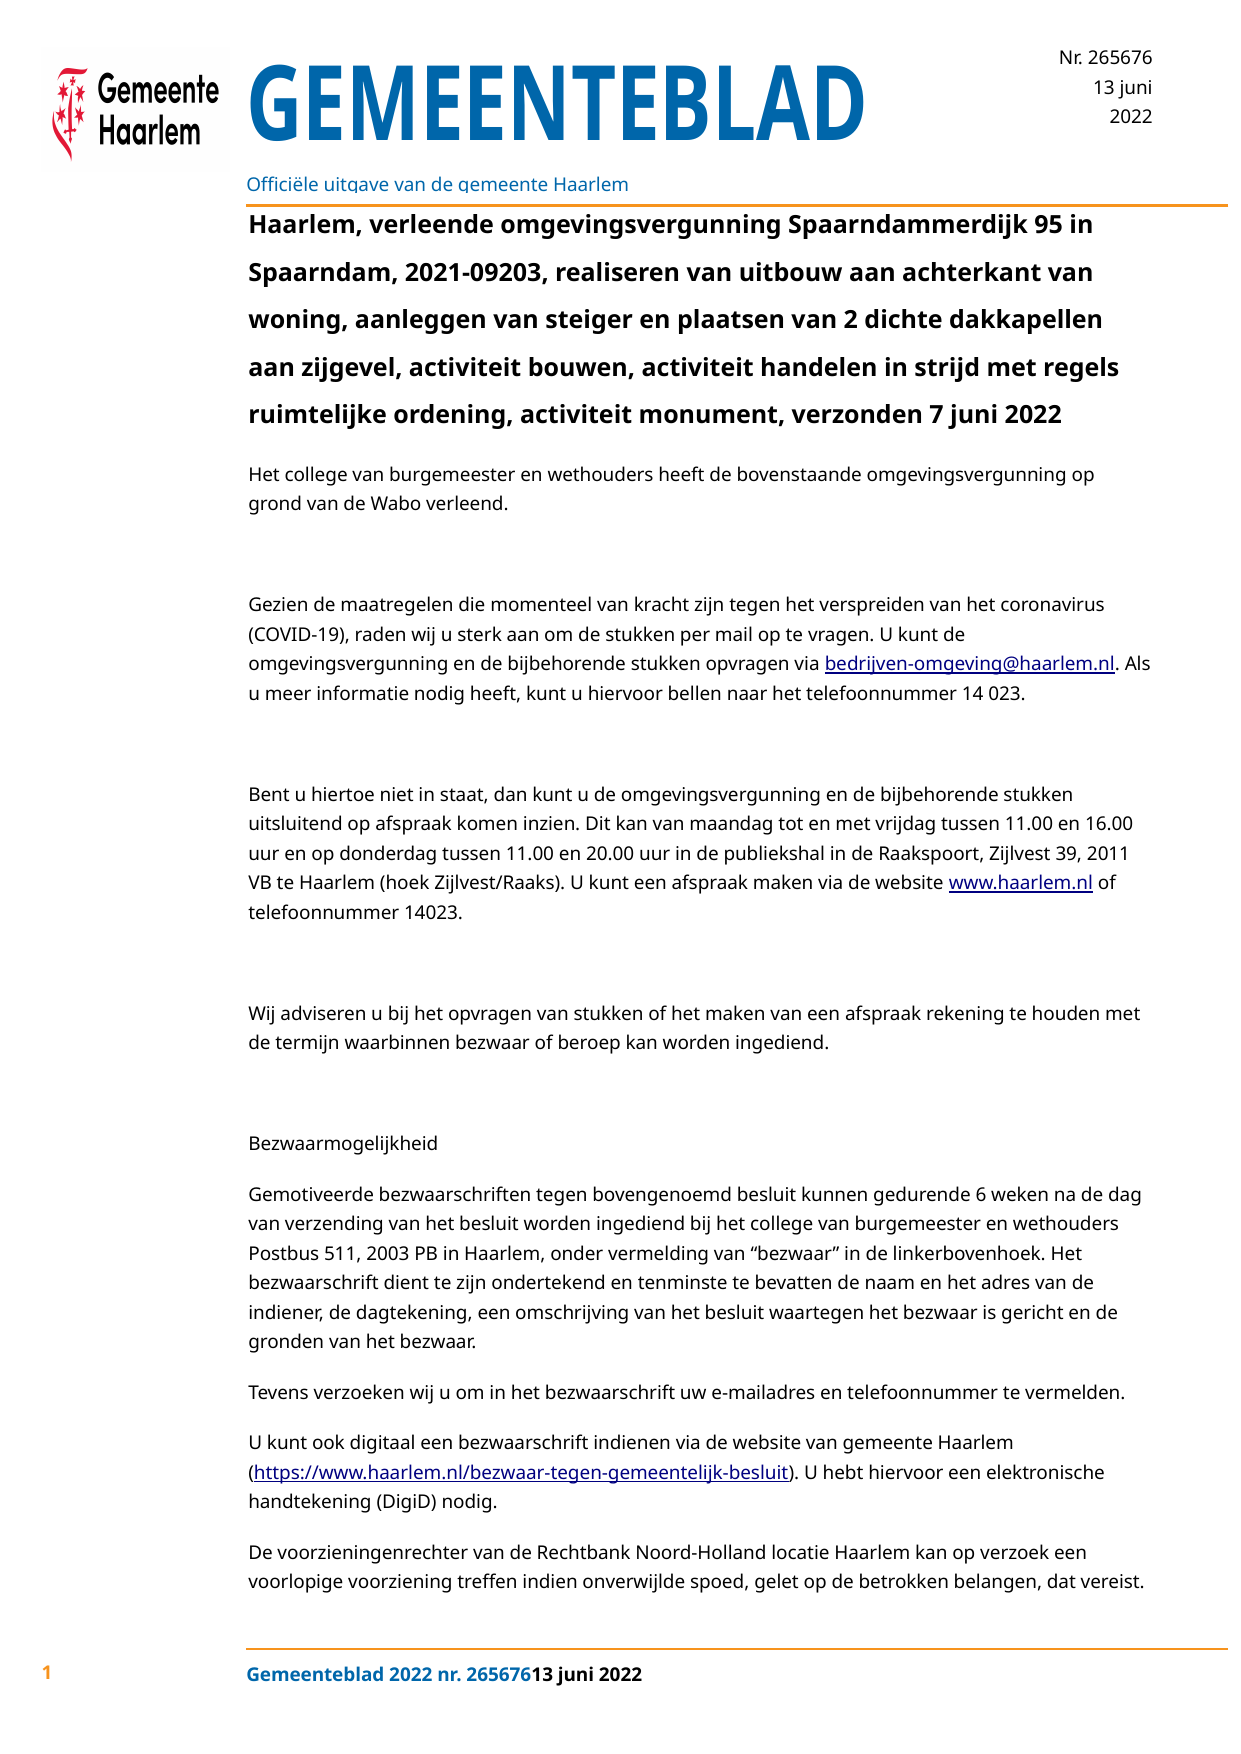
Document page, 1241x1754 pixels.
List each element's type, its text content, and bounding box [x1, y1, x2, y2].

text De voorzieningenrechter van de Rechtbank Noord-Holland locatie Haarlem kan op verzoek een voorlopige voorziening treffen indien onverwijlde spoed, gelet op de betrokken belangen, dat vereist. [248, 1539, 1152, 1594]
text Bezwaarmogelijkheid [248, 1130, 1152, 1156]
text Tevens verzoeken wij u om in het bezwaarschrift uw e-mailadres en telefoonnummer te vermelden. [248, 1379, 1152, 1405]
text Het college van burgemeester en wethouders heeft de bovenstaande omgevingsvergunning op grond van de Wabo verleend. [248, 461, 1152, 516]
text Bent u hiertoe niet in staat, dan kunt u de omgevingsvergunning en de bijbehorende stukken uitsluitend op afspraak komen inzien. Dit kan van maandag tot en met vrijdag tussen 11.00 en 16.00 uur en op donderdag tussen 11.00 en 20.00 uur in de publiekshal in de Raakspoort, Zijlvest 39, 2011 VB te Haarlem (hoek Zijlvest/Raaks). U kunt een afspraak maken via de website www.haarlem.nl of telefoonnummer 14023. [248, 781, 1152, 925]
text Haarlem, verleende omgevingsvergunning Spaarndammerdijk 95 in Spaarndam, 2021-09203, realiseren van uitbouw aan achterkant van woning, aanleggen van steiger en plaatsen van 2 dichte dakkapellen aan zijgevel, activiteit bouwen, activiteit handelen in strijd met regels ruimtelijke ordening, activiteit monument, verzonden 7 juni 2022 [248, 207, 1152, 431]
picture [41, 47, 231, 172]
text U kunt ook digitaal een bezwaarschrift indienen via de website van gemeente Haarlem (https://www.haarlem.nl/bezwaar-tegen-gemeentelijk-besluit). U hebt hiervoor een elektronische handtekening (DigiD) nodig. [248, 1429, 1152, 1514]
text Gemotiveerde bezwaarschriften tegen bovengenoemd besluit kunnen gedurende 6 weken na de dag van verzending van het besluit worden ingediend bij het college van burgemeester en wethouders Postbus 511, 2003 PB in Haarlem, onder vermelding van “bezwaar” in de linkerbovenhoek. Het bezwaarschrift dient te zijn ondertekend en tenminste te bevatten de naam en het adres van de indiener, de dagtekening, een omschrijving van het besluit waartegen het bezwaar is gericht en de gronden van het bezwaar. [248, 1181, 1152, 1354]
text Wij adviseren u bij het opvragen van stukken of het maken van een afspraak rekening te houden met de termijn waarbinnen bezwaar of beroep kan worden ingediend. [248, 1000, 1152, 1055]
text Gezien de maatregelen die momenteel van kracht zijn tegen het verspreiden van het coronavirus (COVID-19), raden wij u sterk aan om de stukken per mail op te vragen. U kunt de omgevingsvergunning en de bijbehorende stukken opvragen via bedrijven-omgeving@haarlem.nl. Als u meer informatie nodig heeft, kunt u hiervoor bellen naar het telefoonnummer 14 023. [248, 591, 1152, 706]
